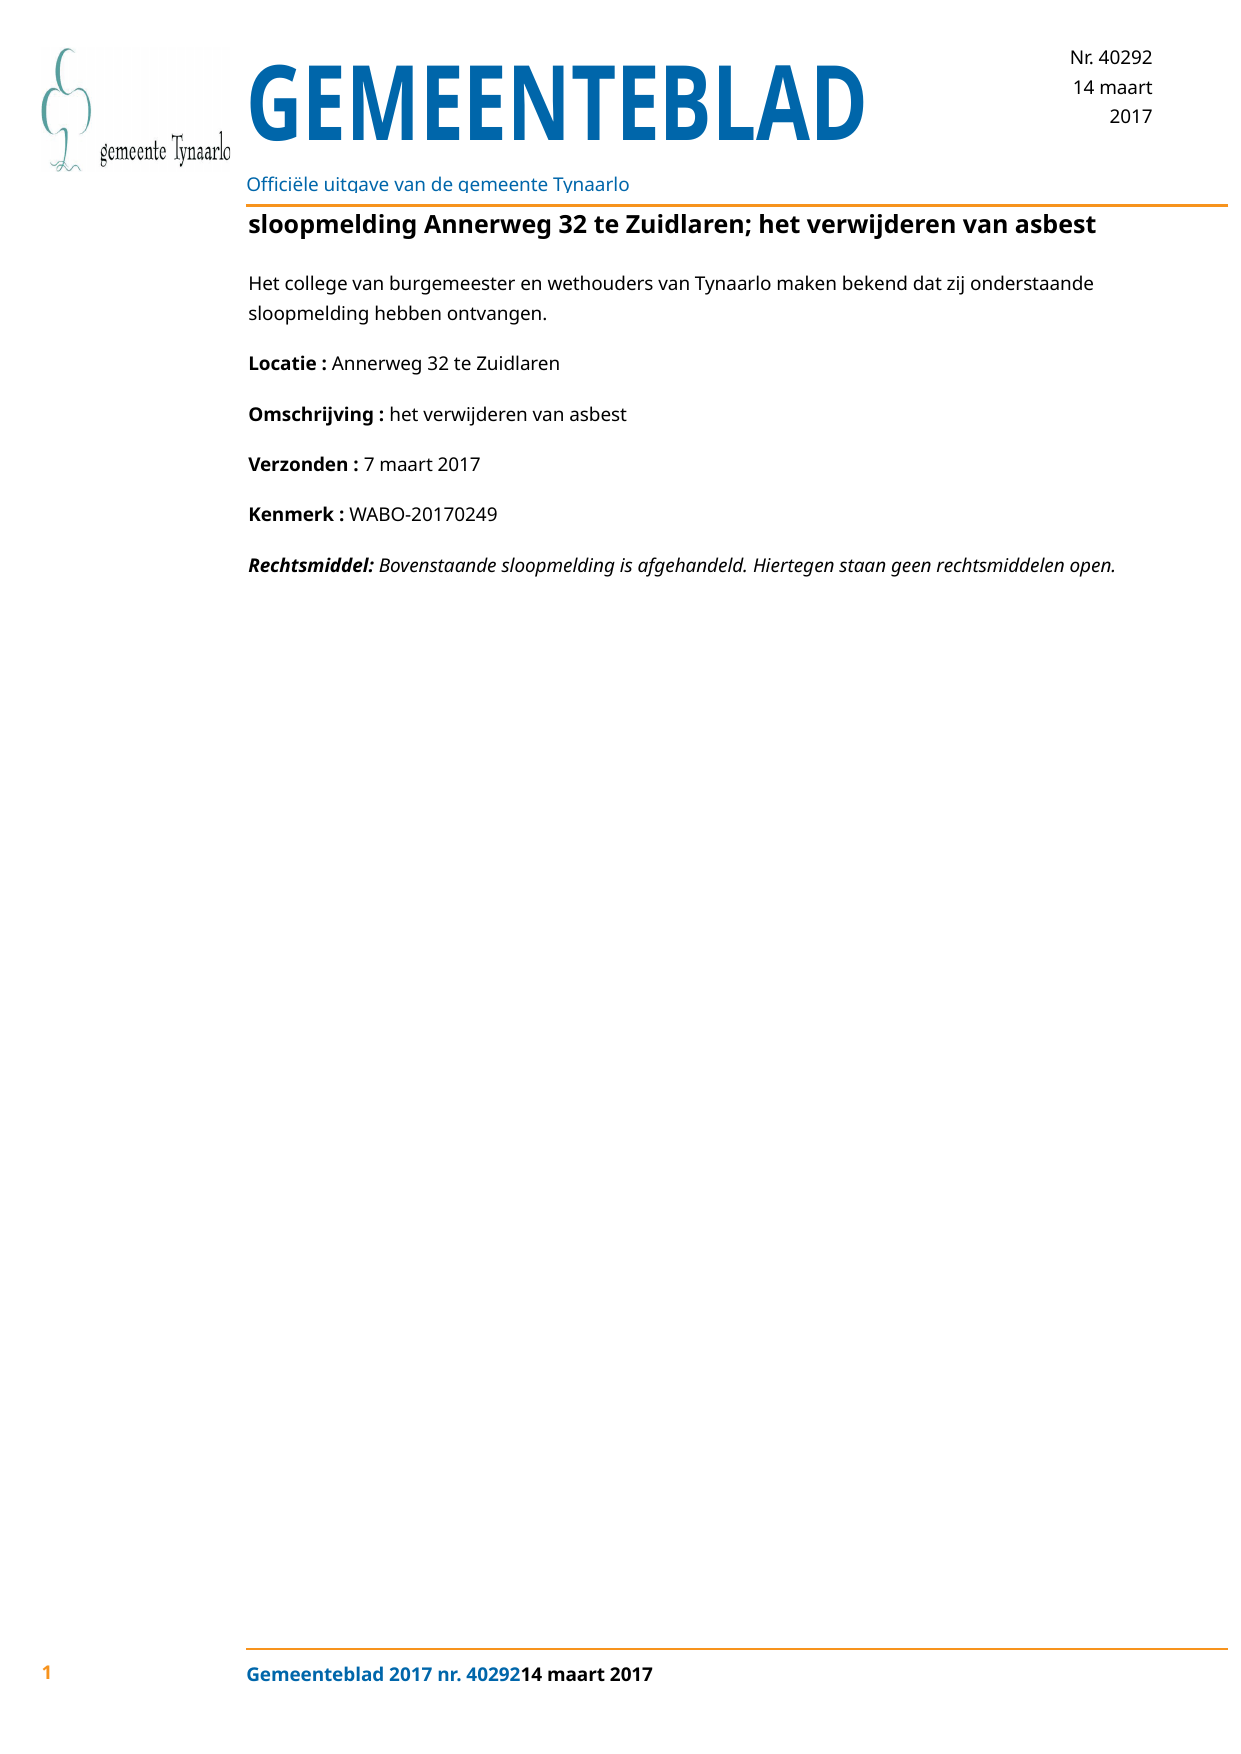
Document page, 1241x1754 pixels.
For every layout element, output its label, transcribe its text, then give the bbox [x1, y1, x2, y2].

text sloopmelding Annerweg 32 te Zuidlaren; het verwijderen van asbest [248, 207, 1152, 241]
text Verzonden : 7 maart 2017 [248, 451, 1152, 477]
text Locatie : Annerweg 32 te Zuidlaren [248, 350, 1152, 376]
text Het college van burgemeester en wethouders van Tynaarlo maken bekend dat zij onderstaande sloopmelding hebben ontvangen. [248, 270, 1152, 326]
text Rechtsmiddel: Bovenstaande sloopmelding is afgehandeld. Hiertegen staan geen rechtsmiddelen open. [248, 552, 1152, 578]
text Omschrijving : het verwijderen van asbest [248, 401, 1152, 426]
text Kenmerk : WABO-20170249 [248, 502, 1152, 527]
picture [41, 47, 231, 172]
